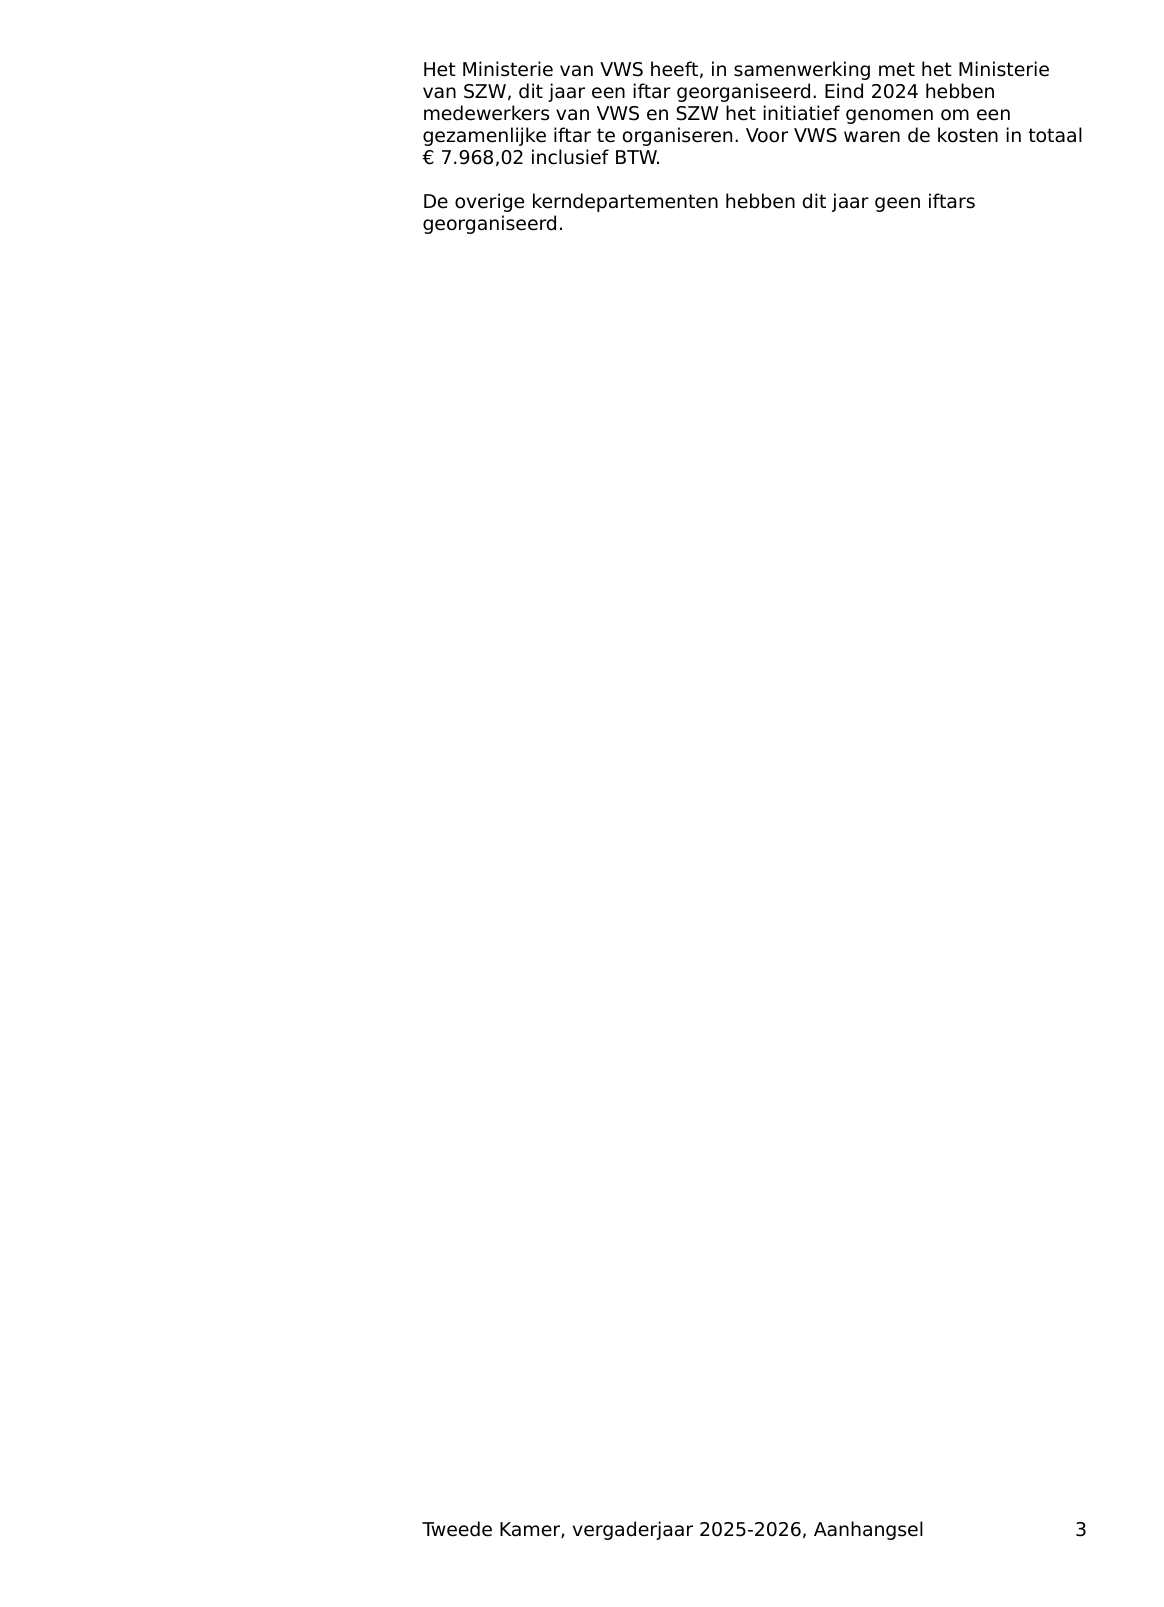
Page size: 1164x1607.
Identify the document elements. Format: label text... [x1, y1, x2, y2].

text De overige kerndepartementen hebben dit jaar geen iftars georganiseerd. [422, 191, 1087, 235]
text Het Ministerie van VWS heeft, in samenwerking met het Ministerie van SZW, dit jaar een iftar georganiseerd. Eind 2024 hebben medewerkers van VWS en SZW het initiatief genomen om een gezamenlijke iftar te organiseren. Voor VWS waren de kosten in totaal € 7.968,02 inclusief BTW. [422, 59, 1087, 169]
